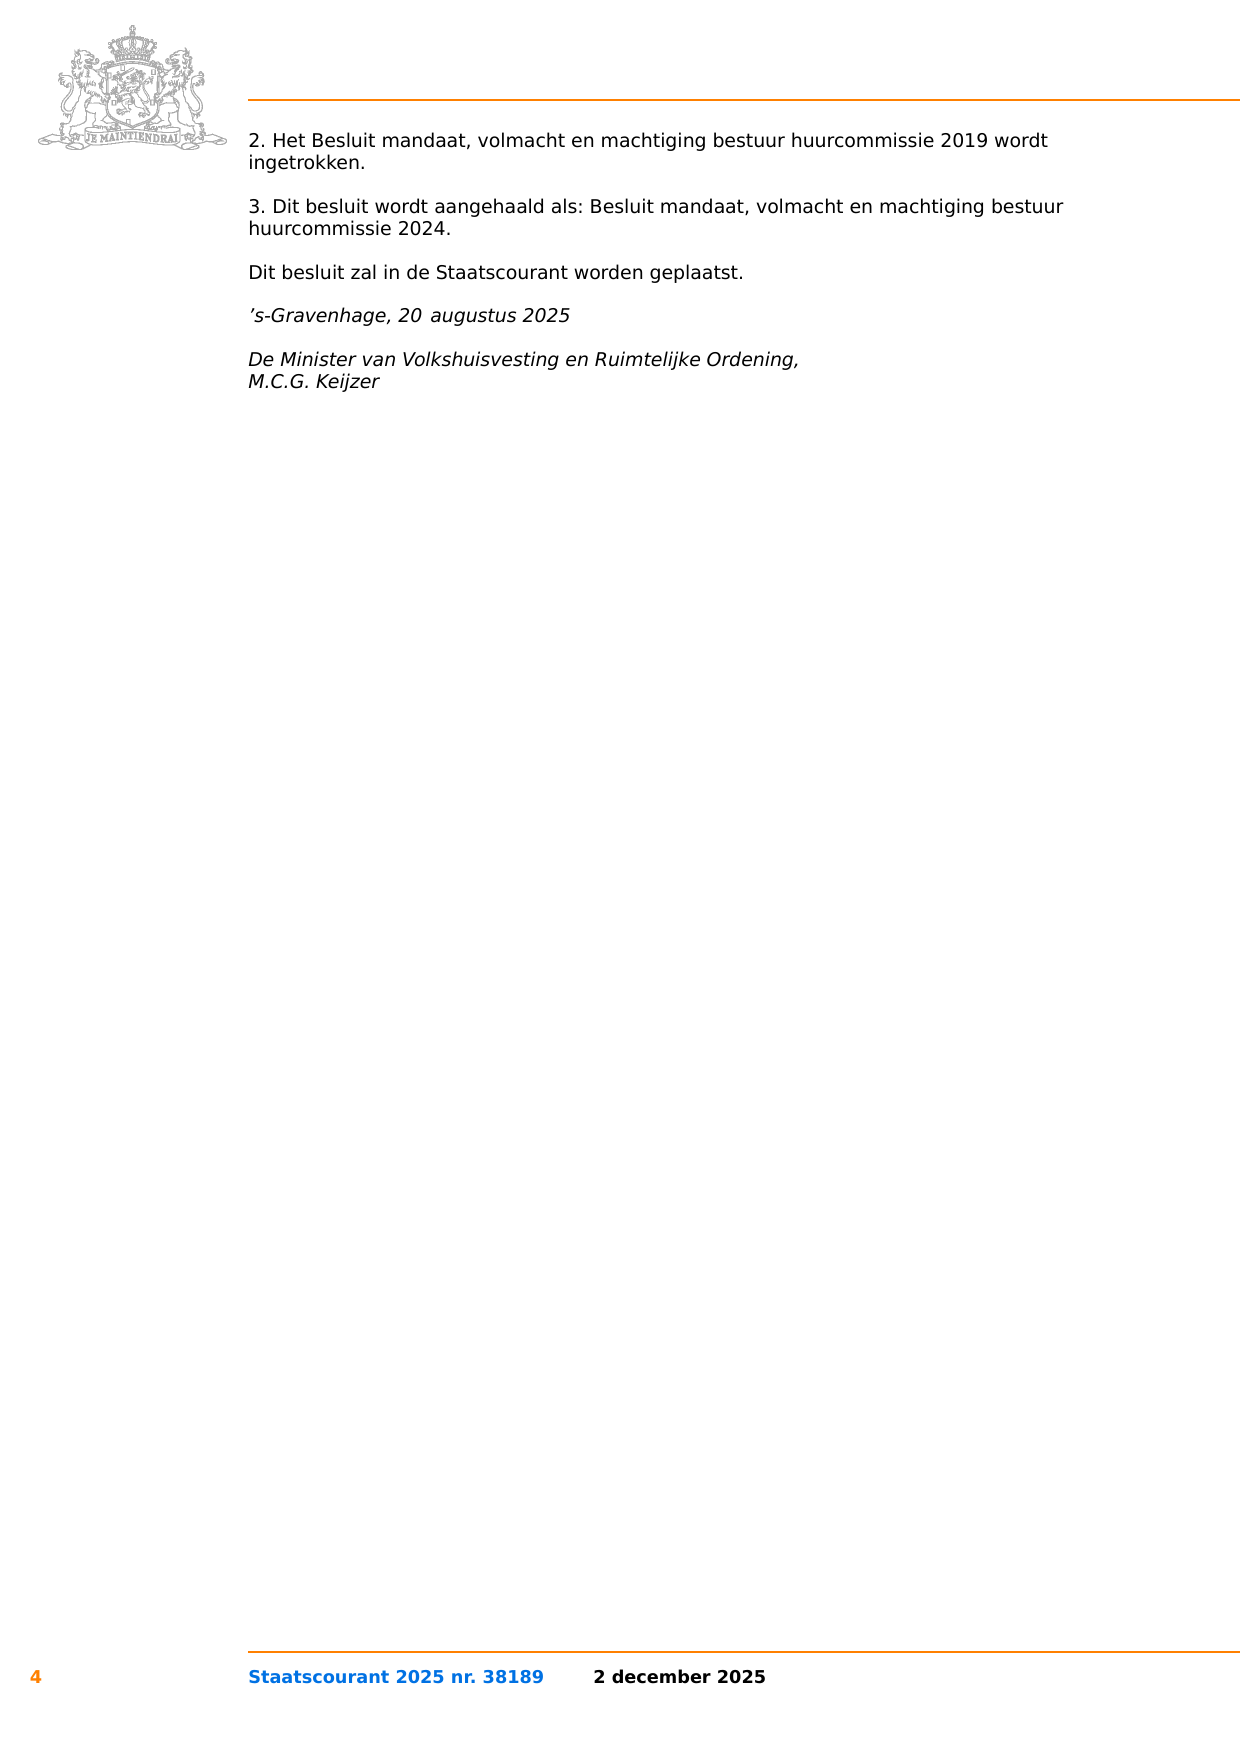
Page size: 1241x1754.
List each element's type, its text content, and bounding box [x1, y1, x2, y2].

text 3. Dit besluit wordt aangehaald als: Besluit mandaat, volmacht en machtiging bestuur huurcommissie 2024. [248, 196, 1163, 240]
text Dit besluit zal in de Staatscourant worden geplaatst. [248, 262, 1163, 283]
text ’s-Gravenhage, 20 augustus 2025 [248, 305, 1163, 327]
text 2. Het Besluit mandaat, volmacht en machtiging bestuur huurcommissie 2019 wordt ingetrokken. [248, 130, 1163, 174]
text De Minister van Volkshuisvesting en Ruimtelijke Ordening, M.C.G. Keijzer [248, 349, 1163, 393]
picture [38, 25, 227, 150]
